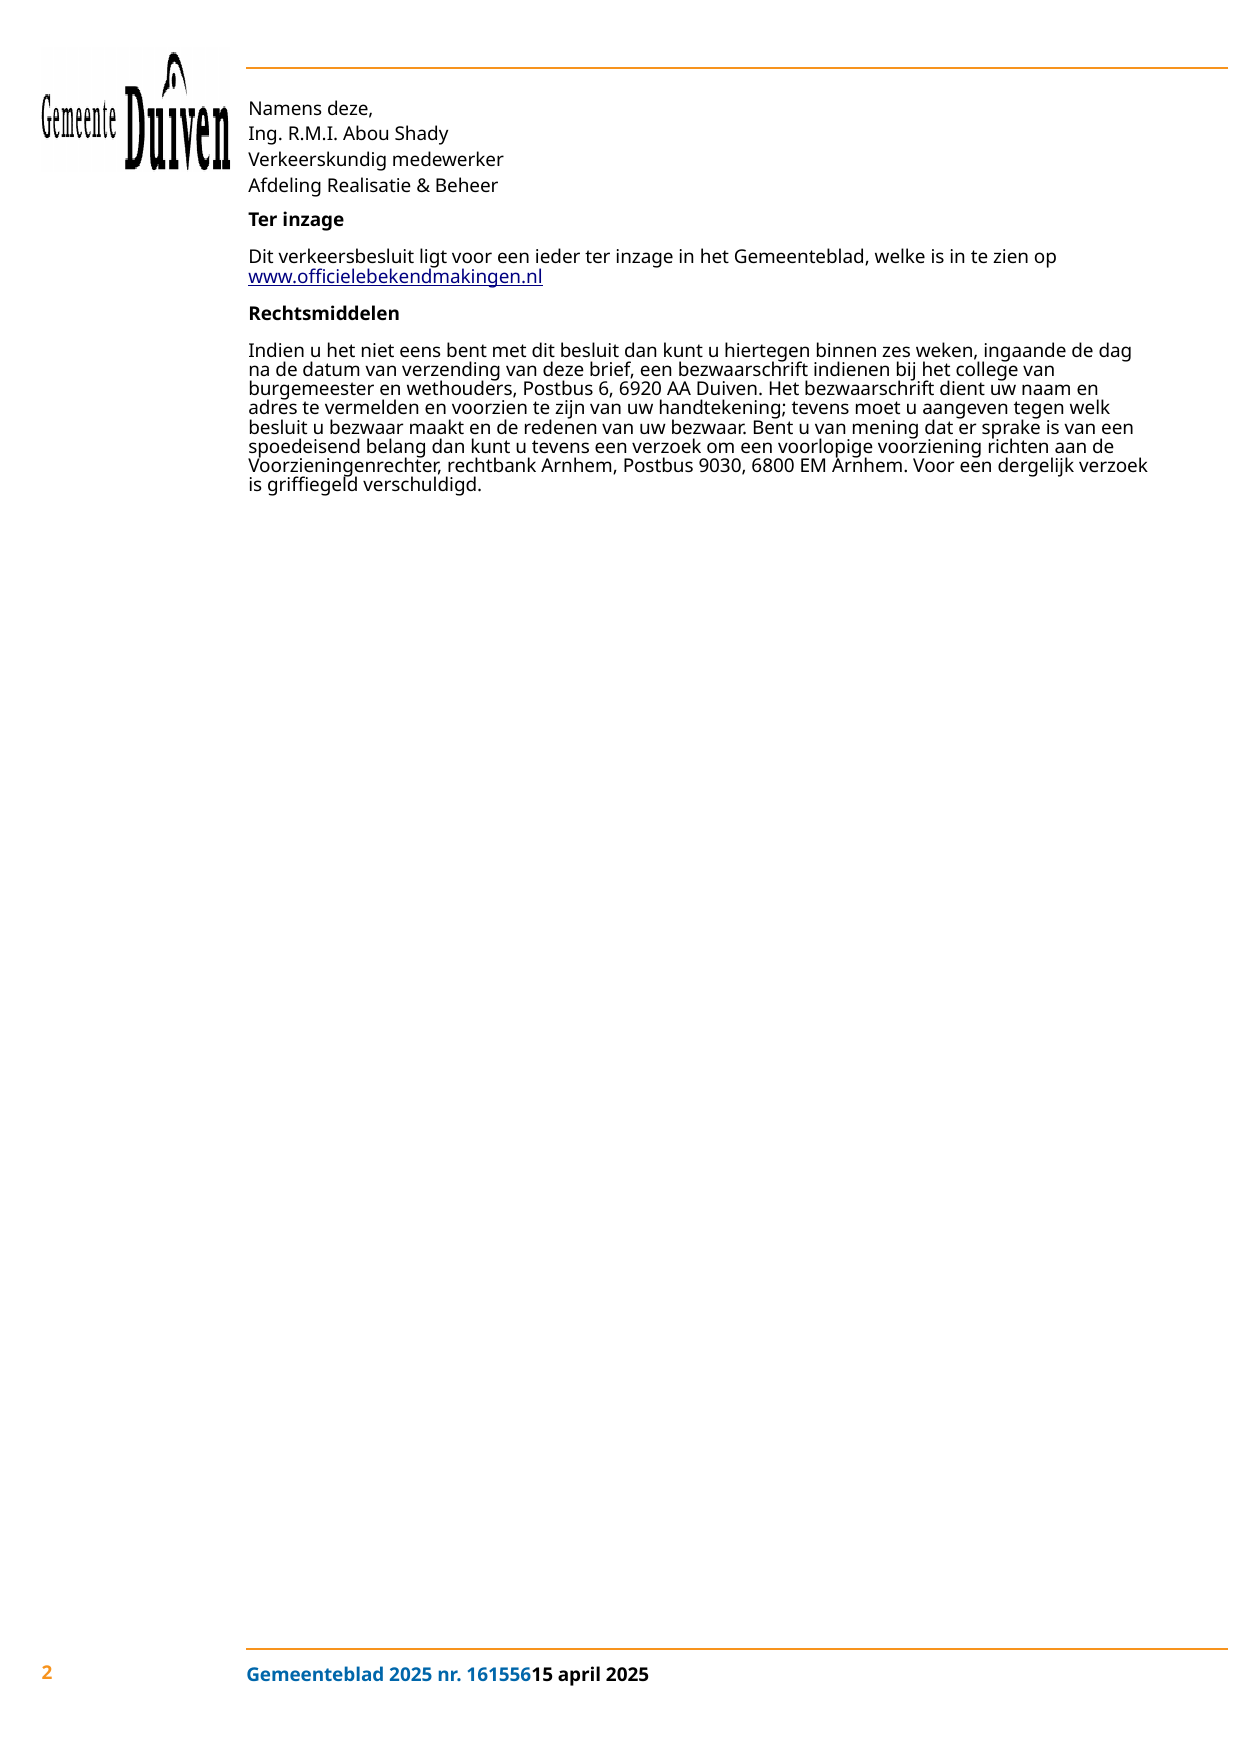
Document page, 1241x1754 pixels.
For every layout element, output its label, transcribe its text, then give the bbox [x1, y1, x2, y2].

text Rechtsmiddelen [248, 304, 1152, 324]
text Ing. R.M.I. Abou Shady [248, 121, 1152, 146]
text Afdeling Realisatie & Beheer [248, 172, 1152, 198]
text Dit verkeersbesluit ligt voor een ieder ter inzage in het Gemeenteblad, welke is in te zien op www.officielebekendmakingen.nl [248, 248, 1152, 287]
picture [41, 47, 231, 172]
text Namens deze, [248, 95, 1152, 121]
text Ter inzage [248, 211, 1152, 231]
text Indien u het niet eens bent met dit besluit dan kunt u hiertegen binnen zes weken, ingaande de dag na de datum van verzending van deze brief, een bezwaarschrift indienen bij het college van burgemeester en wethouders, Postbus 6, 6920 AA Duiven. Het bezwaarschrift dient uw naam en adres te vermelden en voorzien te zijn van uw handtekening; tevens moet u aangeven tegen welk besluit u bezwaar maakt en de redenen van uw bezwaar. Bent u van mening dat er sprake is van een spoedeisend belang dan kunt u tevens een verzoek om een voorlopige voorziening richten aan de Voorzieningenrechter, rechtbank Arnhem, Postbus 9030, 6800 EM Arnhem. Voor een dergelijk verzoek is griffiegeld verschuldigd. [248, 342, 1152, 496]
text Verkeerskundig medewerker [248, 146, 1152, 172]
